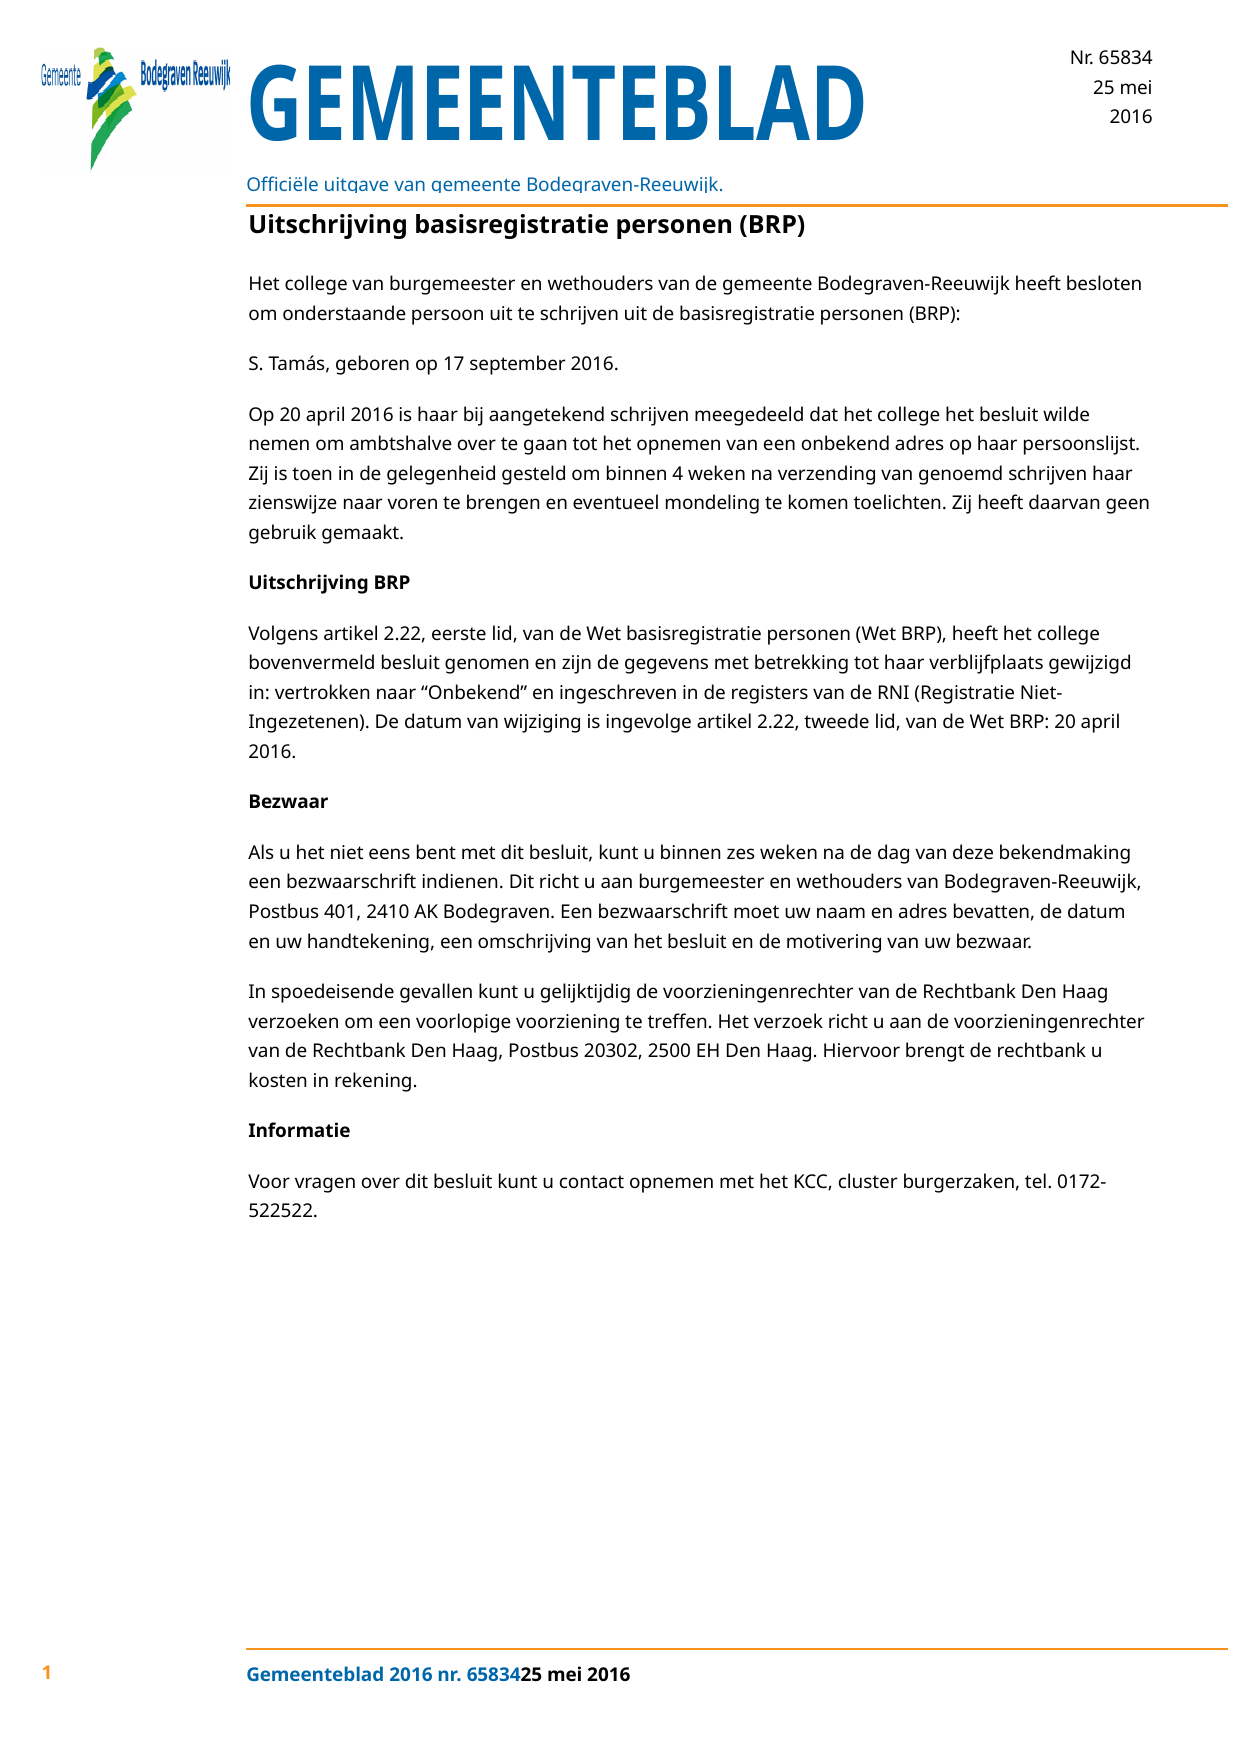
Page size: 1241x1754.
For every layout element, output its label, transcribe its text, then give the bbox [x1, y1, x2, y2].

text Uitschrijving BRP [248, 569, 1152, 595]
text S. Tamás, geboren op 17 september 2016. [248, 350, 1152, 376]
text Bezwaar [248, 789, 1152, 814]
text In spoedeisende gevallen kunt u gelijktijdig de voorzieningenrechter van de Rechtbank Den Haag verzoeken om een voorlopige voorziening te treffen. Het verzoek richt u aan de voorzieningenrechter van de Rechtbank Den Haag, Postbus 20302, 2500 EH Den Haag. Hiervoor brengt de rechtbank u kosten in rekening. [248, 978, 1152, 1093]
text Uitschrijving basisregistratie personen (BRP) [248, 207, 1152, 241]
text Het college van burgemeester en wethouders van de gemeente Bodegraven-Reeuwijk heeft besloten om onderstaande persoon uit te schrijven uit de basisregistratie personen (BRP): [248, 270, 1152, 326]
picture [41, 47, 231, 172]
text Volgens artikel 2.22, eerste lid, van de Wet basisregistratie personen (Wet BRP), heeft het college bovenvermeld besluit genomen en zijn de gegevens met betrekking tot haar verblijfplaats gewijzigd in: vertrokken naar “Onbekend” en ingeschreven in de registers van de RNI (Registratie Niet-Ingezetenen). De datum van wijziging is ingevolge artikel 2.22, tweede lid, van de Wet BRP: 20 april 2016. [248, 620, 1152, 764]
text Als u het niet eens bent met dit besluit, kunt u binnen zes weken na de dag van deze bekendmaking een bezwaarschrift indienen. Dit richt u aan burgemeester en wethouders van Bodegraven-Reeuwijk, Postbus 401, 2410 AK Bodegraven. Een bezwaarschrift moet uw naam en adres bevatten, de datum en uw handtekening, een omschrijving van het besluit en de motivering van uw bezwaar. [248, 839, 1152, 953]
text Op 20 april 2016 is haar bij aangetekend schrijven meegedeeld dat het college het besluit wilde nemen om ambtshalve over te gaan tot het opnemen van een onbekend adres op haar persoonslijst. Zij is toen in de gelegenheid gesteld om binnen 4 weken na verzending van genoemd schrijven haar zienswijze naar voren te brengen en eventueel mondeling te komen toelichten. Zij heeft daarvan geen gebruik gemaakt. [248, 401, 1152, 545]
text Voor vragen over dit besluit kunt u contact opnemen met het KCC, cluster burgerzaken, tel. 0172-522522. [248, 1168, 1152, 1223]
text Informatie [248, 1117, 1152, 1143]
